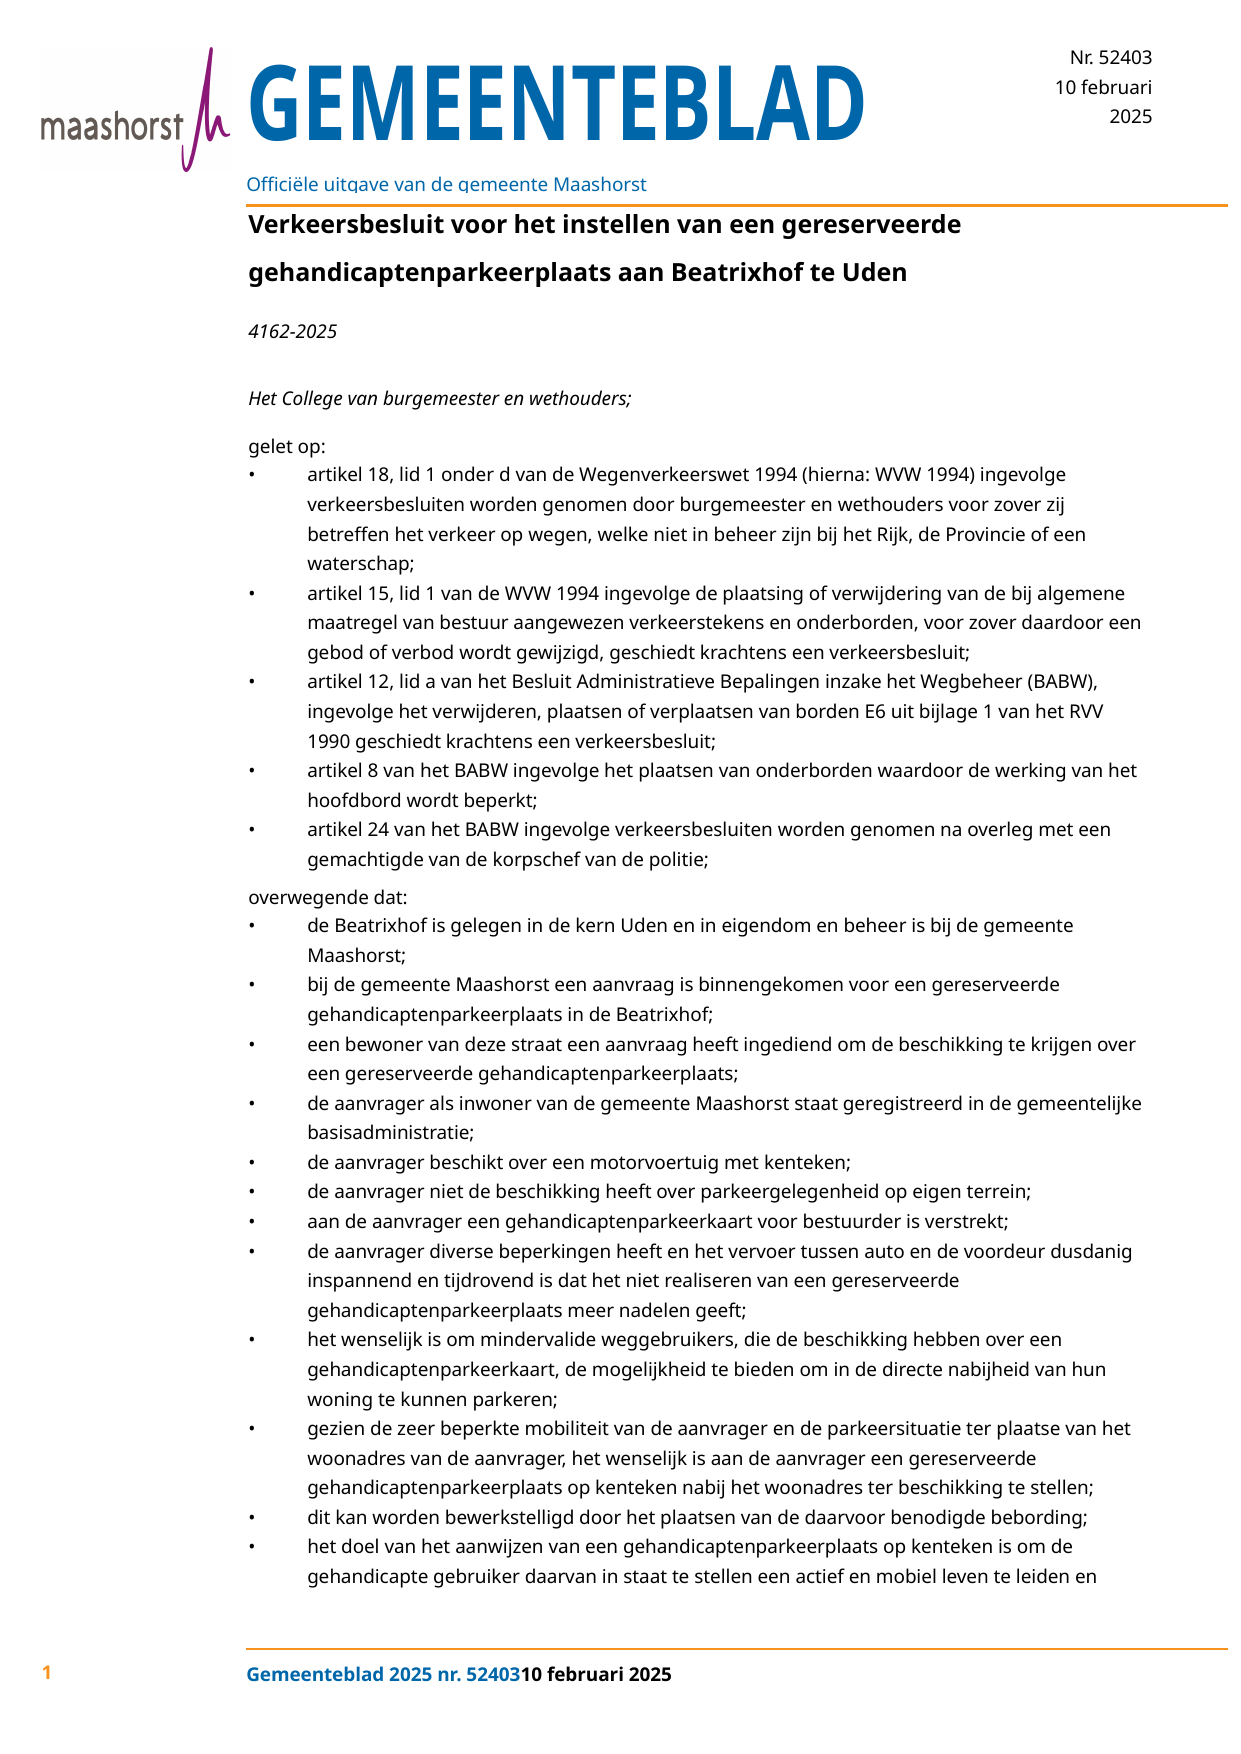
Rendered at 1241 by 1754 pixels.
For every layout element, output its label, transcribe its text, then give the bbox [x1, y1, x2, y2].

list dit kan worden bewerkstelligd door het plaatsen van de daarvoor benodigde bebording; [248, 1504, 1152, 1530]
text Het College van burgemeester en wethouders; [248, 386, 1152, 411]
text Verkeersbesluit voor het instellen van een gereserveerde gehandicaptenparkeerplaats aan Beatrixhof te Uden [248, 207, 1152, 288]
list artikel 15, lid 1 van de WVW 1994 ingevolge de plaatsing of verwijdering van de bij algemene maatregel van bestuur aangewezen verkeerstekens en onderborden, voor zover daardoor een gebod of verbod wordt gewijzigd, geschiedt krachtens een verkeersbesluit; [248, 580, 1152, 665]
list de aanvrager als inwoner van de gemeente Maashorst staat geregistreerd in de gemeentelijke basisadministratie; [248, 1090, 1152, 1145]
list aan de aanvrager een gehandicaptenparkeerkaart voor bestuurder is verstrekt; [248, 1208, 1152, 1234]
list artikel 24 van het BABW ingevolge verkeersbesluiten worden genomen na overleg met een gemachtigde van de korpschef van de politie; [248, 817, 1152, 872]
text 4162-2025 [248, 318, 1152, 344]
list bij de gemeente Maashorst een aanvraag is binnengekomen voor een gereserveerde gehandicaptenparkeerplaats in de Beatrixhof; [248, 972, 1152, 1027]
list een bewoner van deze straat een aanvraag heeft ingediend om de beschikking te krijgen over een gereserveerde gehandicaptenparkeerplaats; [248, 1031, 1152, 1086]
list de Beatrixhof is gelegen in de kern Uden en in eigendom en beheer is bij de gemeente Maashorst; [248, 912, 1152, 968]
list het doel van het aanwijzen van een gehandicaptenparkeerplaats op kenteken is om de gehandicapte gebruiker daarvan in staat te stellen een actief en mobiel leven te leiden en [248, 1534, 1152, 1589]
picture [41, 47, 231, 172]
list artikel 8 van het BABW ingevolge het plaatsen van onderborden waardoor de werking van het hoofdbord wordt beperkt; [248, 757, 1152, 813]
list artikel 18, lid 1 onder d van de Wegenverkeerswet 1994 (hierna: WVW 1994) ingevolge verkeersbesluiten worden genomen door burgemeester en wethouders voor zover zij betreffen het verkeer op wegen, welke niet in beheer zijn bij het Rijk, de Provincie of een waterschap; [248, 462, 1152, 576]
list de aanvrager niet de beschikking heeft over parkeergelegenheid op eigen terrein; [248, 1179, 1152, 1204]
text gelet op: [248, 433, 1152, 459]
list de aanvrager diverse beperkingen heeft en het vervoer tussen auto en de voordeur dusdanig inspannend en tijdrovend is dat het niet realiseren van een gereserveerde gehandicaptenparkeerplaats meer nadelen geeft; [248, 1238, 1152, 1323]
text overwegende dat: [248, 884, 1152, 910]
list artikel 12, lid a van het Besluit Administratieve Bepalingen inzake het Wegbeheer (BABW), ingevolge het verwijderen, plaatsen of verplaatsen van borden E6 uit bijlage 1 van het RVV 1990 geschiedt krachtens een verkeersbesluit; [248, 669, 1152, 753]
list gezien de zeer beperkte mobiliteit van de aanvrager en de parkeersituatie ter plaatse van het woonadres van de aanvrager, het wenselijk is aan de aanvrager een gereserveerde gehandicaptenparkeerplaats op kenteken nabij het woonadres ter beschikking te stellen; [248, 1415, 1152, 1500]
list het wenselijk is om mindervalide weggebruikers, die de beschikking hebben over een gehandicaptenparkeerkaart, de mogelijkheid te bieden om in de directe nabijheid van hun woning te kunnen parkeren; [248, 1327, 1152, 1411]
list de aanvrager beschikt over een motorvoertuig met kenteken; [248, 1149, 1152, 1175]
